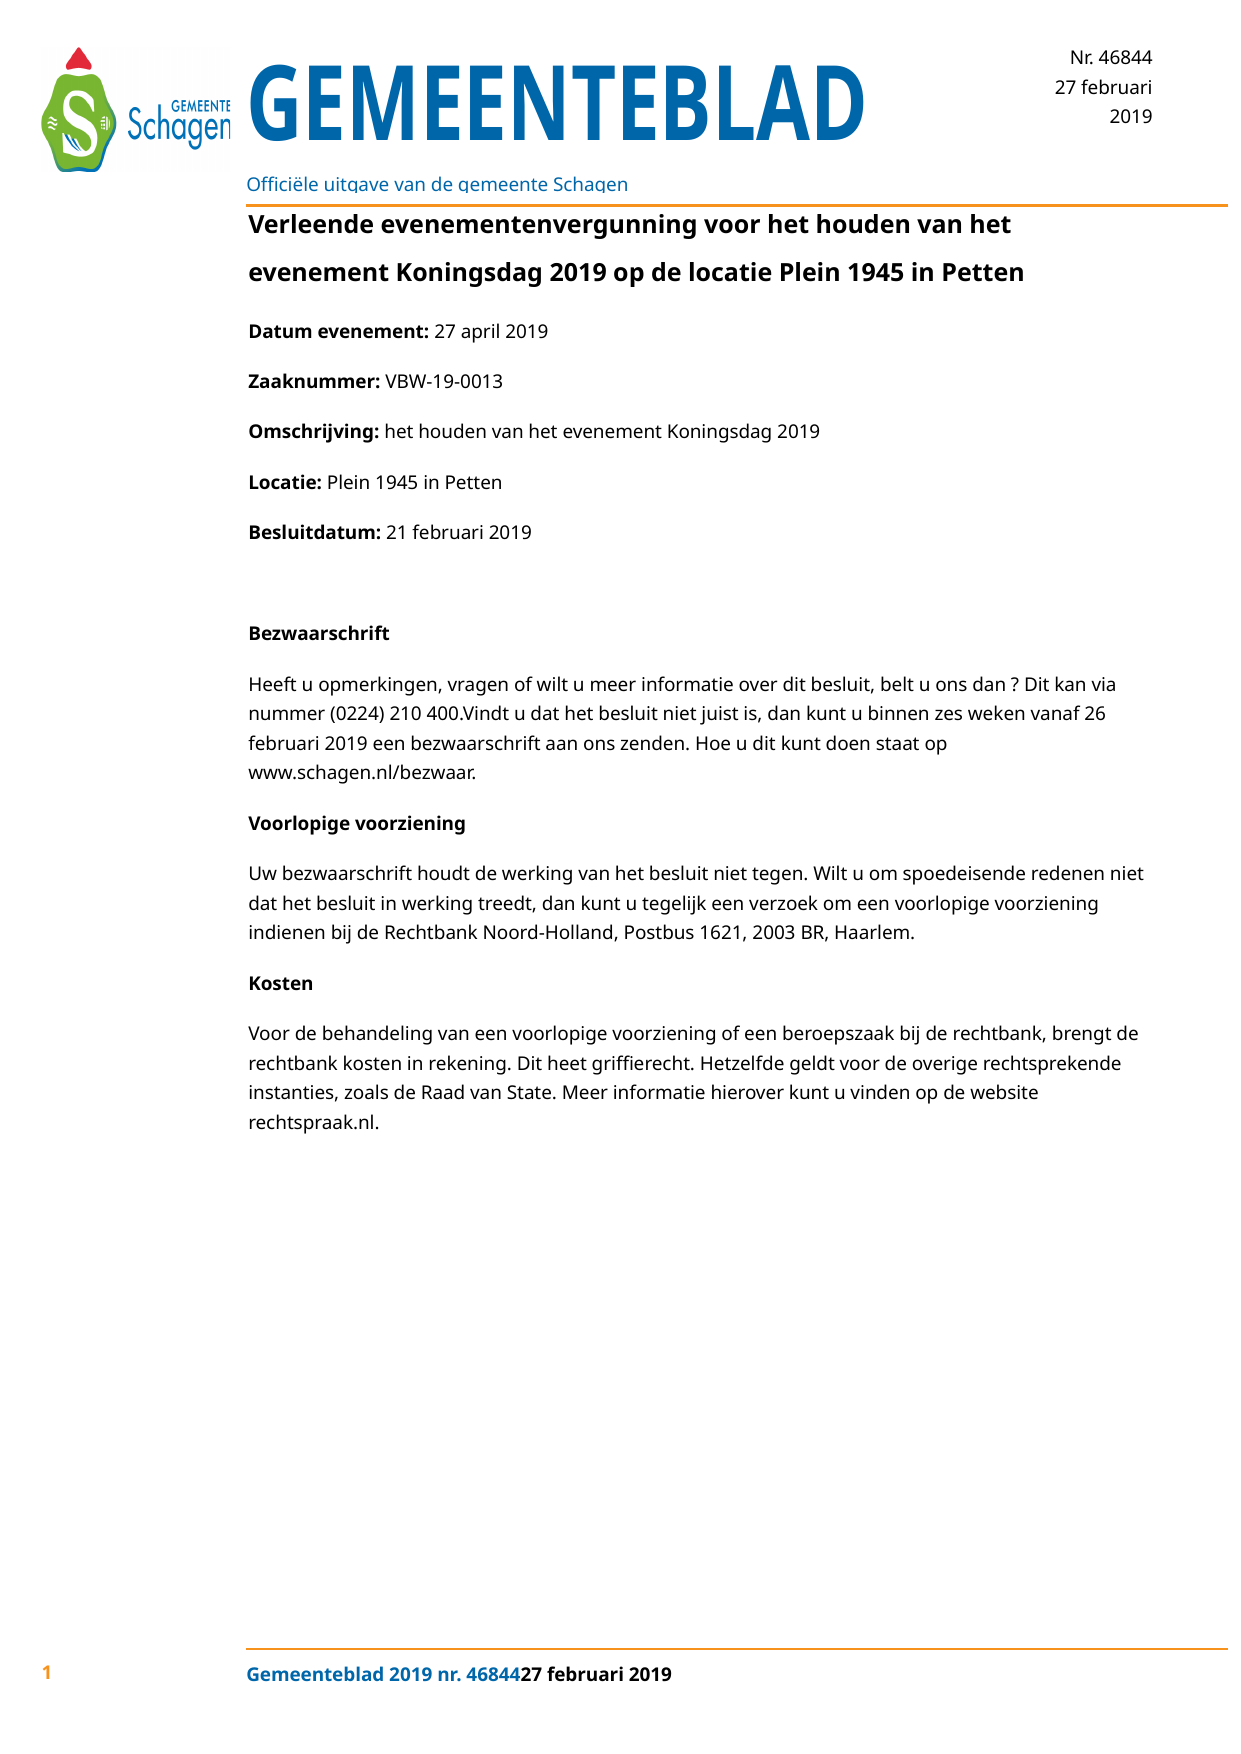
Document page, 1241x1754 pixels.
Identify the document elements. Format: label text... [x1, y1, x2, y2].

picture [41, 47, 231, 172]
text Voor de behandeling van een voorlopige voorziening of een beroepszaak bij de rechtbank, brengt de rechtbank kosten in rekening. Dit heet griffierecht. Hetzelfde geldt voor de overige rechtsprekende instanties, zoals de Raad van State. Meer informatie hierover kunt u vinden op de website rechtspraak.nl. [248, 1020, 1152, 1135]
text Kosten [248, 970, 1152, 996]
text Uw bezwaarschrift houdt de werking van het besluit niet tegen. Wilt u om spoedeisende redenen niet dat het besluit in werking treedt, dan kunt u tegelijk een verzoek om een voorlopige voorziening indienen bij de Rechtbank Noord-Holland, Postbus 1621, 2003 BR, Haarlem. [248, 860, 1152, 945]
text Omschrijving: het houden van het evenement Koningsdag 2019 [248, 419, 1152, 444]
text Besluitdatum: 21 februari 2019 [248, 519, 1152, 545]
text Locatie: Plein 1945 in Petten [248, 469, 1152, 495]
text Datum evenement: 27 april 2019 [248, 318, 1152, 344]
text Zaaknummer: VBW-19-0013 [248, 368, 1152, 394]
text Voorlopige voorziening [248, 810, 1152, 836]
text Verleende evenementenvergunning voor het houden van het evenement Koningsdag 2019 op de locatie Plein 1945 in Petten [248, 207, 1152, 288]
text Heeft u opmerkingen, vragen of wilt u meer informatie over dit besluit, belt u ons dan ? Dit kan via nummer (0224) 210 400.Vindt u dat het besluit niet juist is, dan kunt u binnen zes weken vanaf 26 februari 2019 een bezwaarschrift aan ons zenden. Hoe u dit kunt doen staat op www.schagen.nl/bezwaar. [248, 671, 1152, 785]
text Bezwaarschrift [248, 620, 1152, 646]
